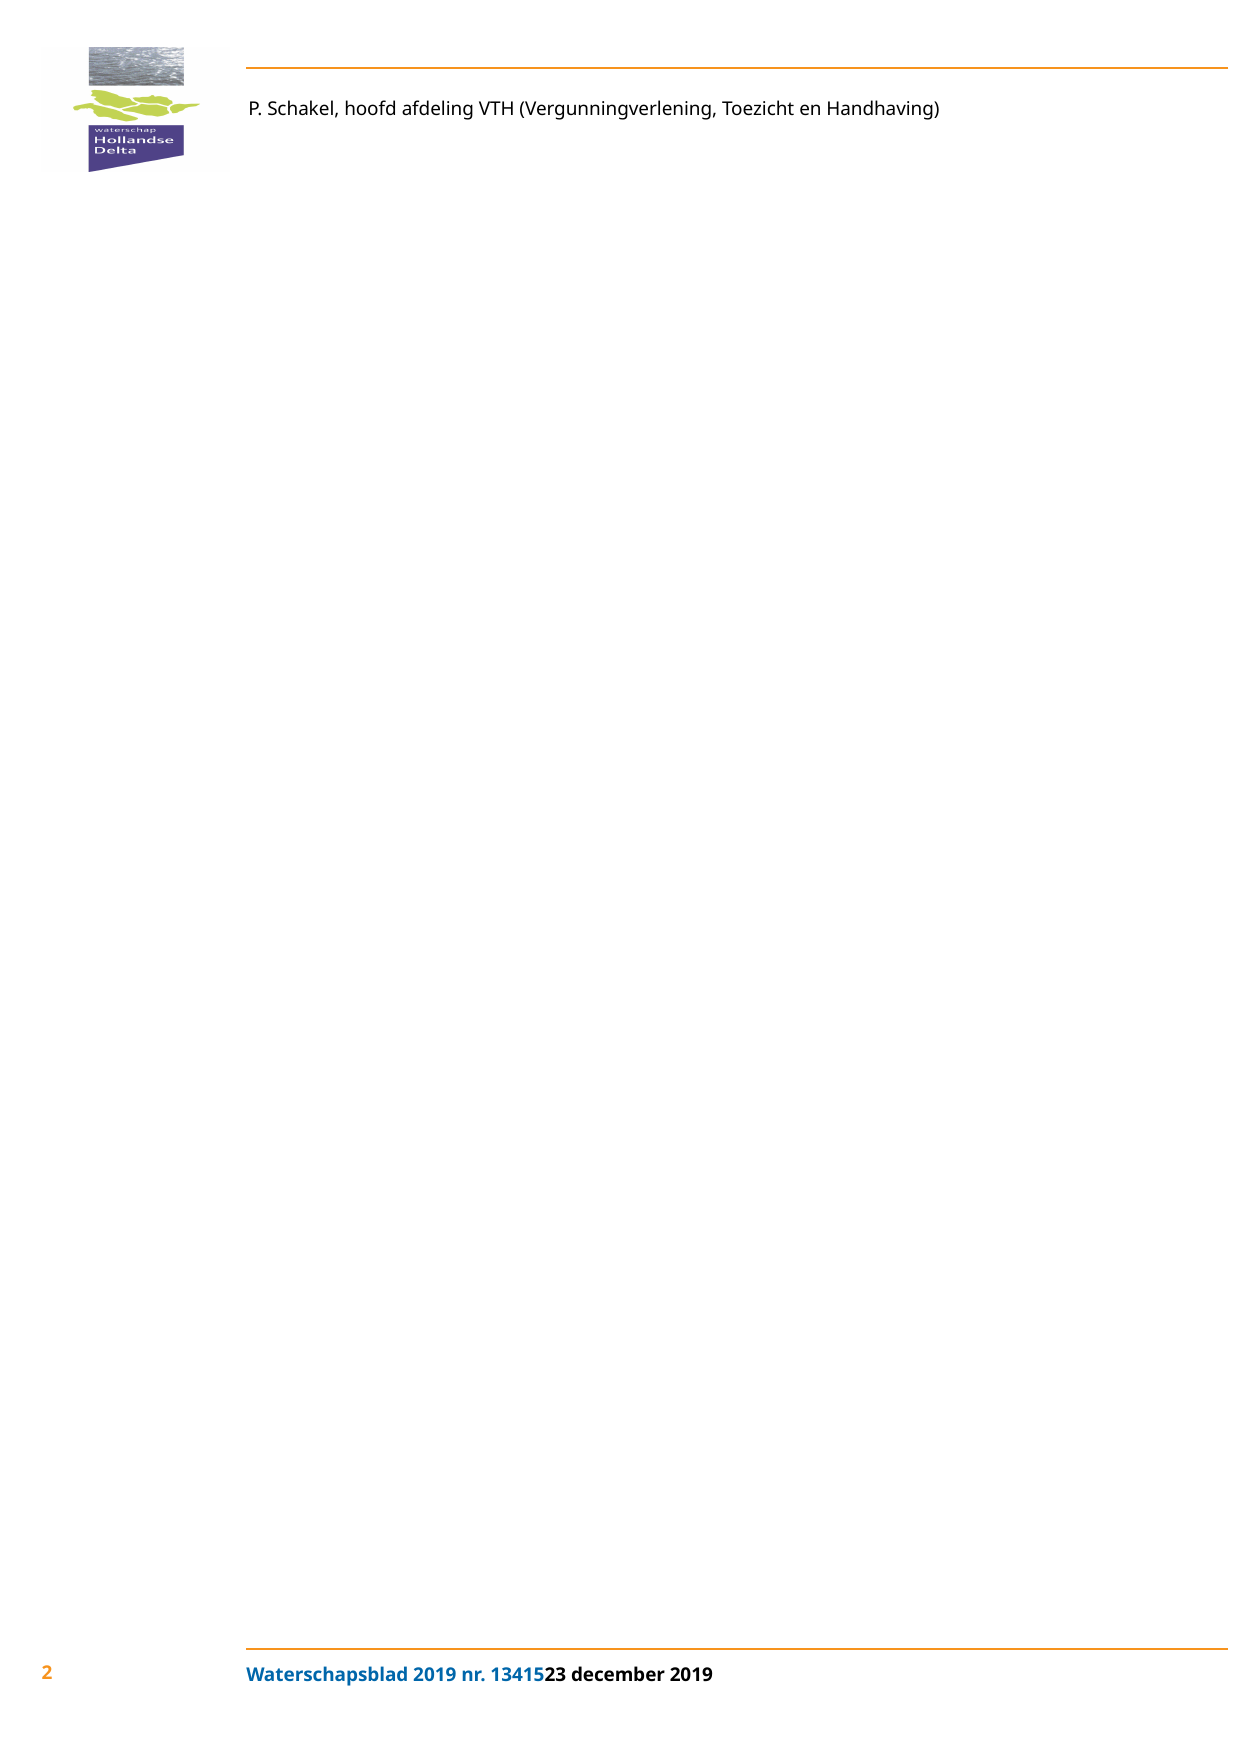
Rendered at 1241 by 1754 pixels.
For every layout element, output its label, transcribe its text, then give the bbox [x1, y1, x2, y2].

picture [41, 47, 231, 172]
text P. Schakel, hoofd afdeling VTH (Vergunningverlening, Toezicht en Handhaving) [248, 95, 1152, 121]
